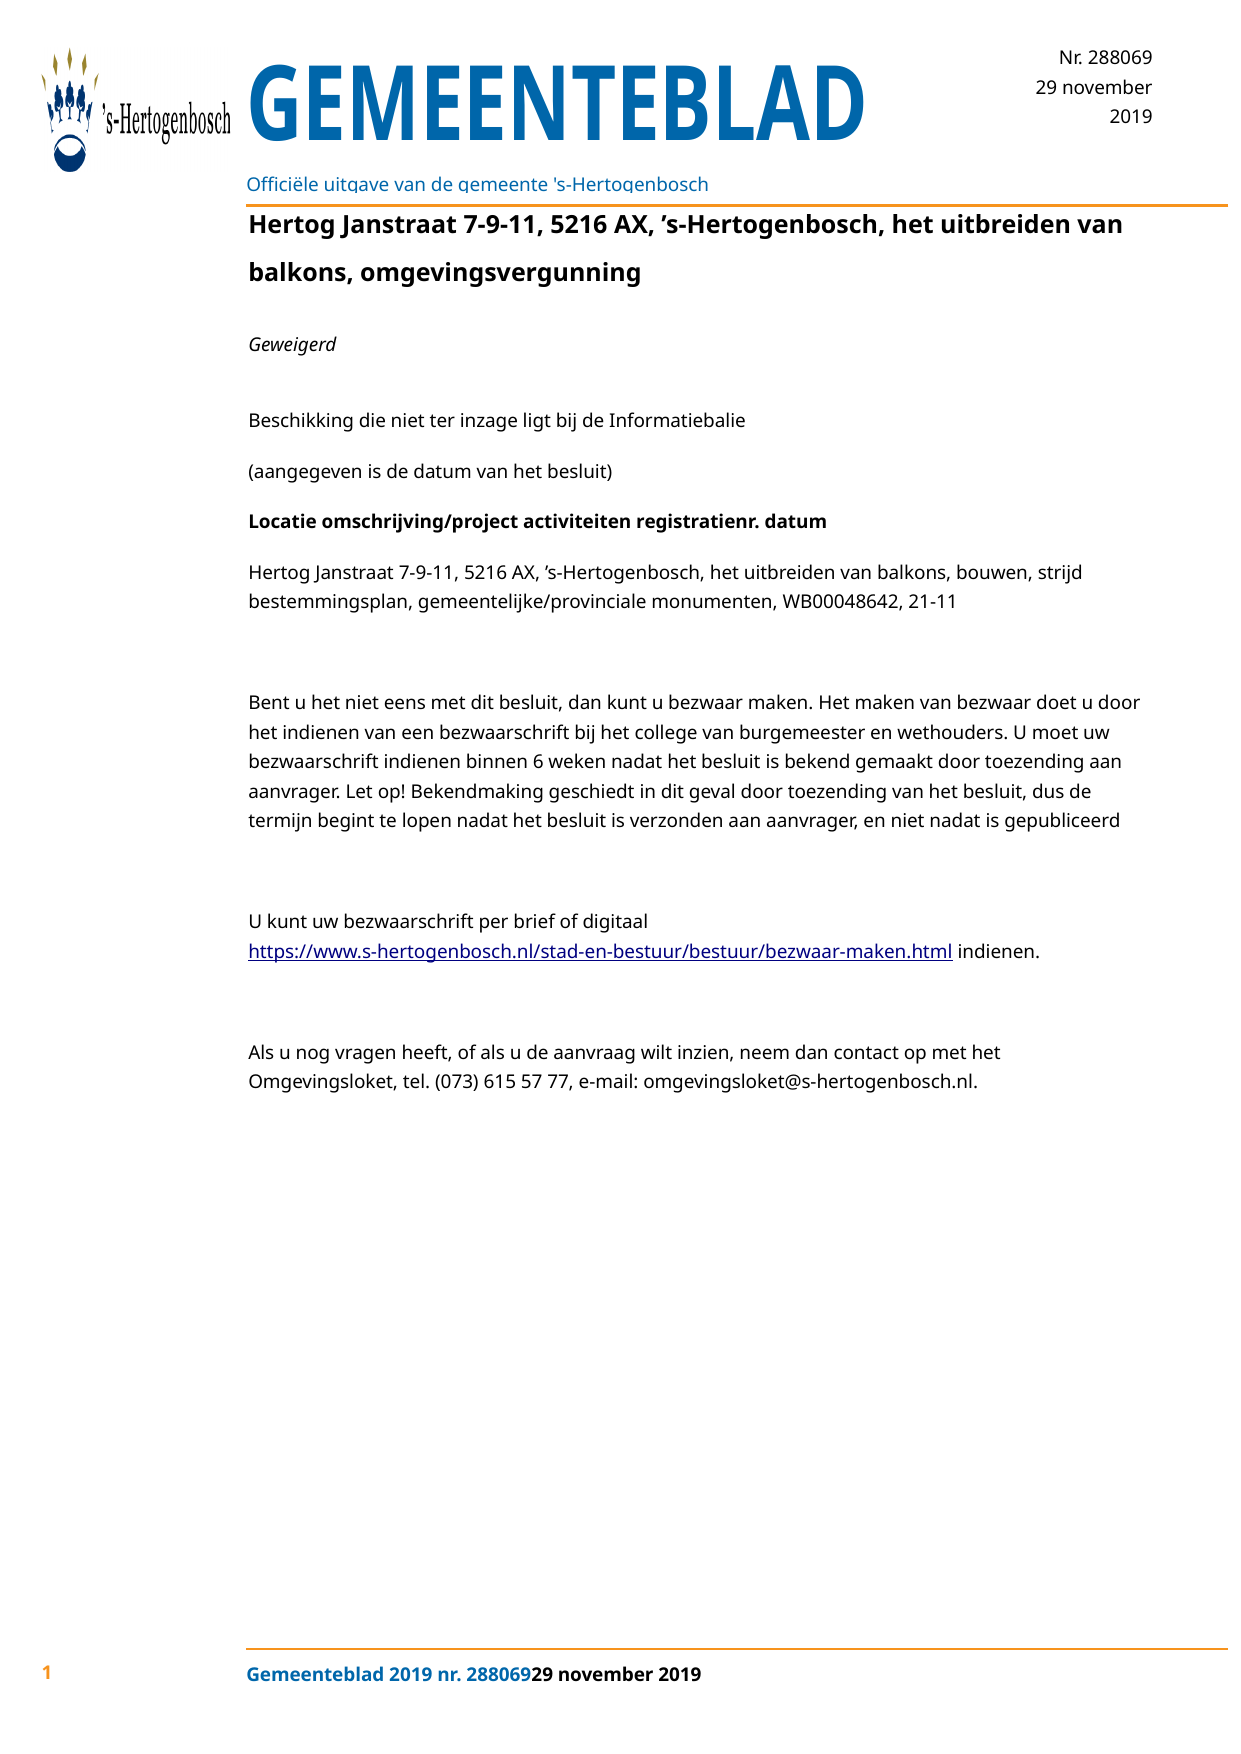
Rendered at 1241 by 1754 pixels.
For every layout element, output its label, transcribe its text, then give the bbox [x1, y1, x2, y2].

text Hertog Janstraat 7-9-11, 5216 AX, ’s-Hertogenbosch, het uitbreiden van balkons, omgevingsvergunning [248, 207, 1152, 288]
text (aangegeven is de datum van het besluit) [248, 458, 1152, 484]
text Bent u het niet eens met dit besluit, dan kunt u bezwaar maken. Het maken van bezwaar doet u door het indienen van een bezwaarschrift bij het college van burgemeester en wethouders. U moet uw bezwaarschrift indienen binnen 6 weken nadat het besluit is bekend gemaakt door toezending aan aanvrager. Let op! Bekendmaking geschiedt in dit geval door toezending van het besluit, dus de termijn begint te lopen nadat het besluit is verzonden aan aanvrager, en niet nadat is gepubliceerd [248, 689, 1152, 833]
text Locatie omschrijving/project activiteiten registratienr. datum [248, 508, 1152, 534]
text Als u nog vragen heeft, of als u de aanvraag wilt inzien, neem dan contact op met het Omgevingsloket, tel. (073) 615 57 77, e-mail: omgevingsloket@s-hertogenbosch.nl. [248, 1039, 1152, 1094]
text Hertog Janstraat 7-9-11, 5216 AX, ’s-Hertogenbosch, het uitbreiden van balkons, bouwen, strijd bestemmingsplan, gemeentelijke/provinciale monumenten, WB00048642, 21-11 [248, 559, 1152, 614]
text U kunt uw bezwaarschrift per brief of digitaal https://www.s-hertogenbosch.nl/stad-en-bestuur/bestuur/bezwaar-maken.html indienen. [248, 908, 1152, 964]
text Beschikking die niet ter inzage ligt bij de Informatiebalie [248, 408, 1152, 433]
text Geweigerd [248, 331, 1152, 357]
picture [41, 47, 231, 172]
